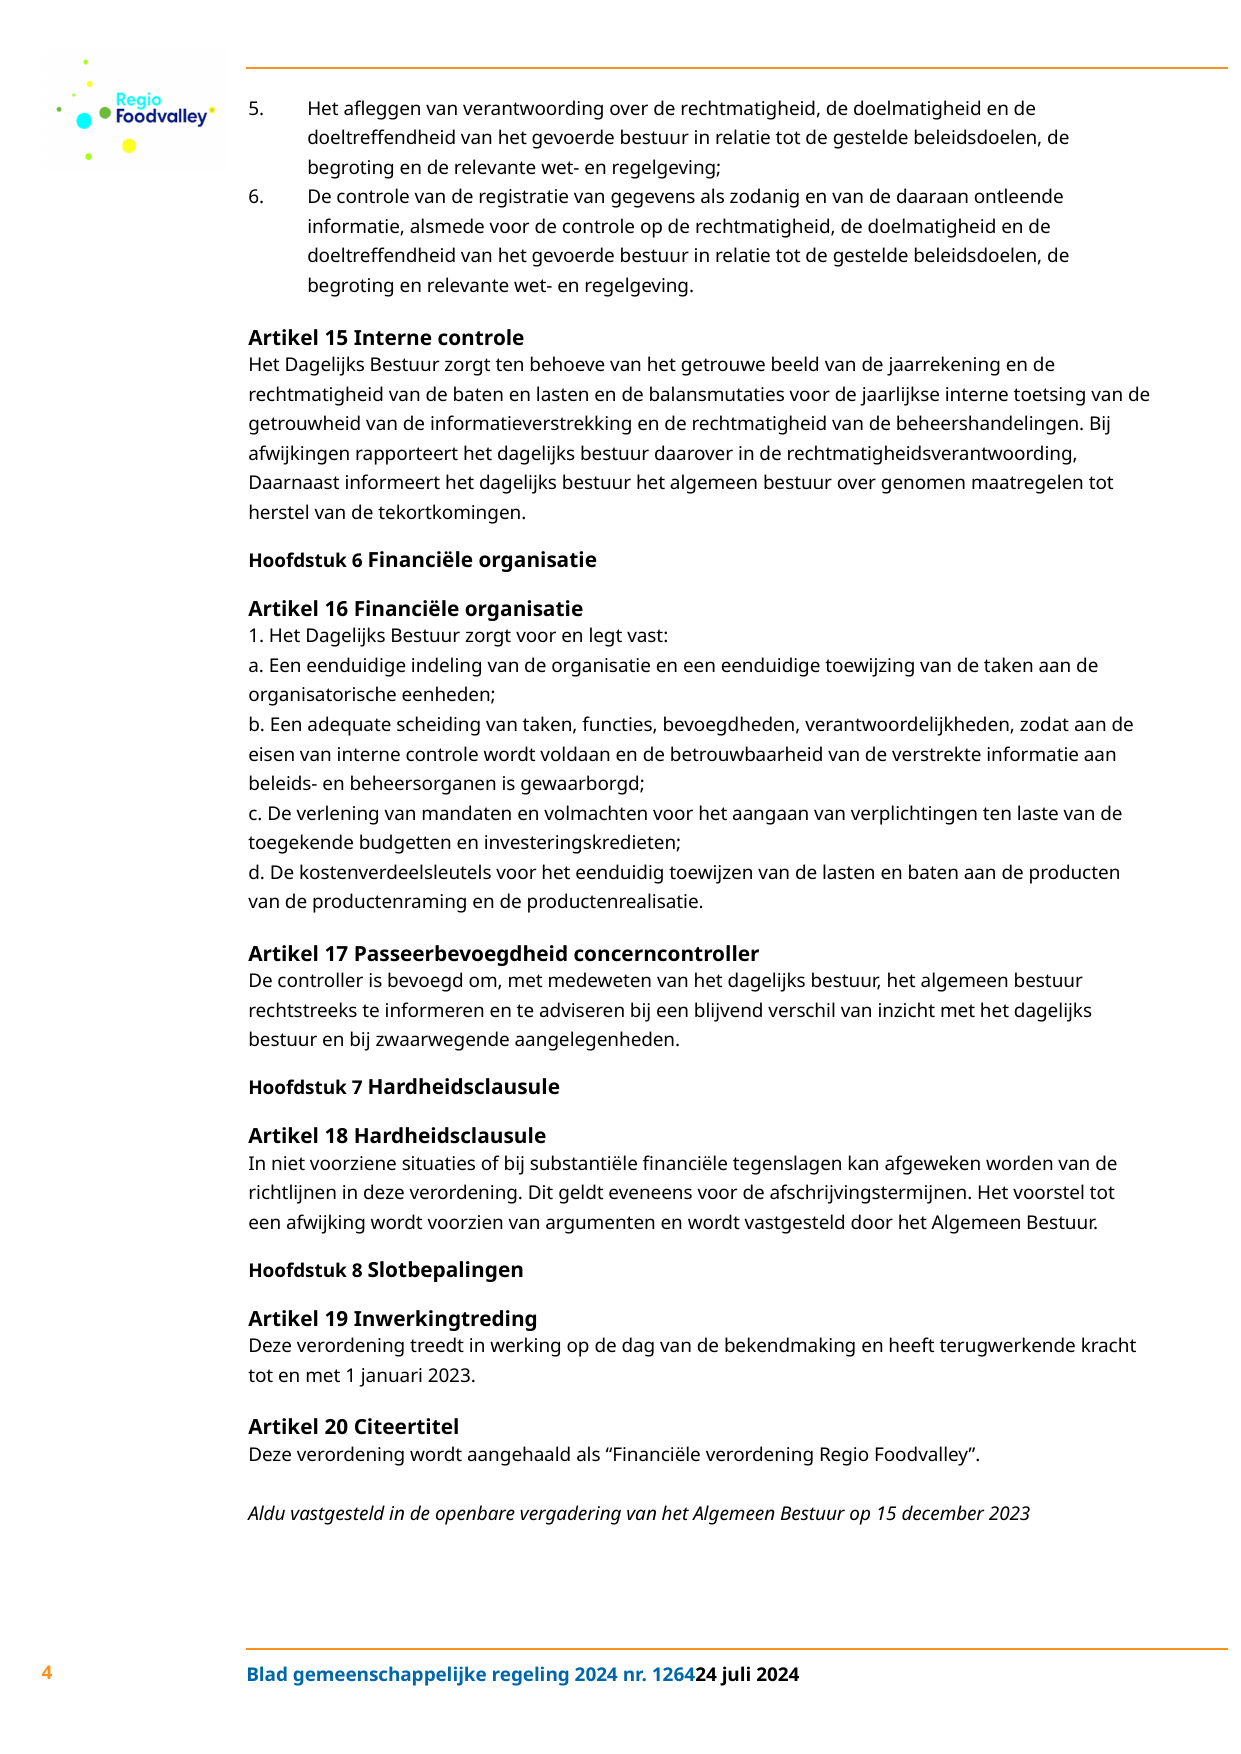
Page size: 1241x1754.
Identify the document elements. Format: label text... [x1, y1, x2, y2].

text Artikel 18 Hardheidsclausule [248, 1122, 1152, 1150]
text Artikel 19 Inwerkingtreding [248, 1304, 1152, 1332]
text Deze verordening wordt aangehaald als “Financiële verordening Regio Foodvalley”. [248, 1441, 1152, 1467]
text Aldu vastgesteld in de openbare vergadering van het Algemeen Bestuur op 15 december 2023 [248, 1500, 1152, 1526]
picture [41, 47, 231, 172]
text Artikel 16 Financiële organisatie [248, 594, 1152, 622]
text Hoofdstuk 8 Slotbepalingen [248, 1255, 1152, 1283]
list Het afleggen van verantwoording over de rechtmatigheid, de doelmatigheid en de doeltreffendheid van het gevoerde bestuur in relatie tot de gestelde beleidsdoelen, de begroting en de relevante wet- en regelgeving; [248, 95, 1152, 180]
text De controller is bevoegd om, met medeweten van het dagelijks bestuur, het algemeen bestuur rechtstreeks te informeren en te adviseren bij een blijvend verschil van inzicht met het dagelijks bestuur en bij zwaarwegende aangelegenheden. [248, 967, 1152, 1052]
text Artikel 17 Passeerbevoegdheid concerncontroller [248, 939, 1152, 967]
text Hoofdstuk 6 Financiële organisatie [248, 545, 1152, 573]
text b. Een adequate scheiding van taken, functies, bevoegdheden, verantwoordelijkheden, zodat aan de eisen van interne controle wordt voldaan en de betrouwbaarheid van de verstrekte informatie aan beleids- en beheersorganen is gewaarborgd; [248, 711, 1152, 796]
text Deze verordening treedt in werking op de dag van de bekendmaking en heeft terugwerkende kracht tot en met 1 januari 2023. [248, 1332, 1152, 1388]
text In niet voorziene situaties of bij substantiële financiële tegenslagen kan afgeweken worden van de richtlijnen in deze verordening. Dit geldt eveneens voor de afschrijvingstermijnen. Het voorstel tot een afwijking wordt voorzien van argumenten en wordt vastgesteld door het Algemeen Bestuur. [248, 1150, 1152, 1235]
text Hoofdstuk 7 Hardheidsclausule [248, 1072, 1152, 1101]
text a. Een eenduidige indeling van de organisatie en een eenduidige toewijzing van de taken aan de organisatorische eenheden; [248, 652, 1152, 707]
text Artikel 20 Citeertitel [248, 1412, 1152, 1441]
text Het Dagelijks Bestuur zorgt ten behoeve van het getrouwe beeld van de jaarrekening en de rechtmatigheid van de baten en lasten en de balansmutaties voor de jaarlijkse interne toetsing van de getrouwheid van de informatieverstrekking en de rechtmatigheid van de beheershandelingen. Bij afwijkingen rapporteert het dagelijks bestuur daarover in de rechtmatigheidsverantwoording, Daarnaast informeert het dagelijks bestuur het algemeen bestuur over genomen maatregelen tot herstel van de tekortkomingen. [248, 351, 1152, 525]
text 1. Het Dagelijks Bestuur zorgt voor en legt vast: [248, 622, 1152, 648]
list De controle van de registratie van gegevens als zodanig en van de daaraan ontleende informatie, alsmede voor de controle op de rechtmatigheid, de doelmatigheid en de doeltreffendheid van het gevoerde bestuur in relatie tot de gestelde beleidsdoelen, de begroting en relevante wet- en regelgeving. [248, 183, 1152, 298]
text d. De kostenverdeelsleutels voor het eenduidig toewijzen van de lasten en baten aan de producten van de productenraming en de productenrealisatie. [248, 859, 1152, 914]
text c. De verlening van mandaten en volmachten voor het aangaan van verplichtingen ten laste van de toegekende budgetten en investeringskredieten; [248, 800, 1152, 855]
text Artikel 15 Interne controle [248, 323, 1152, 351]
